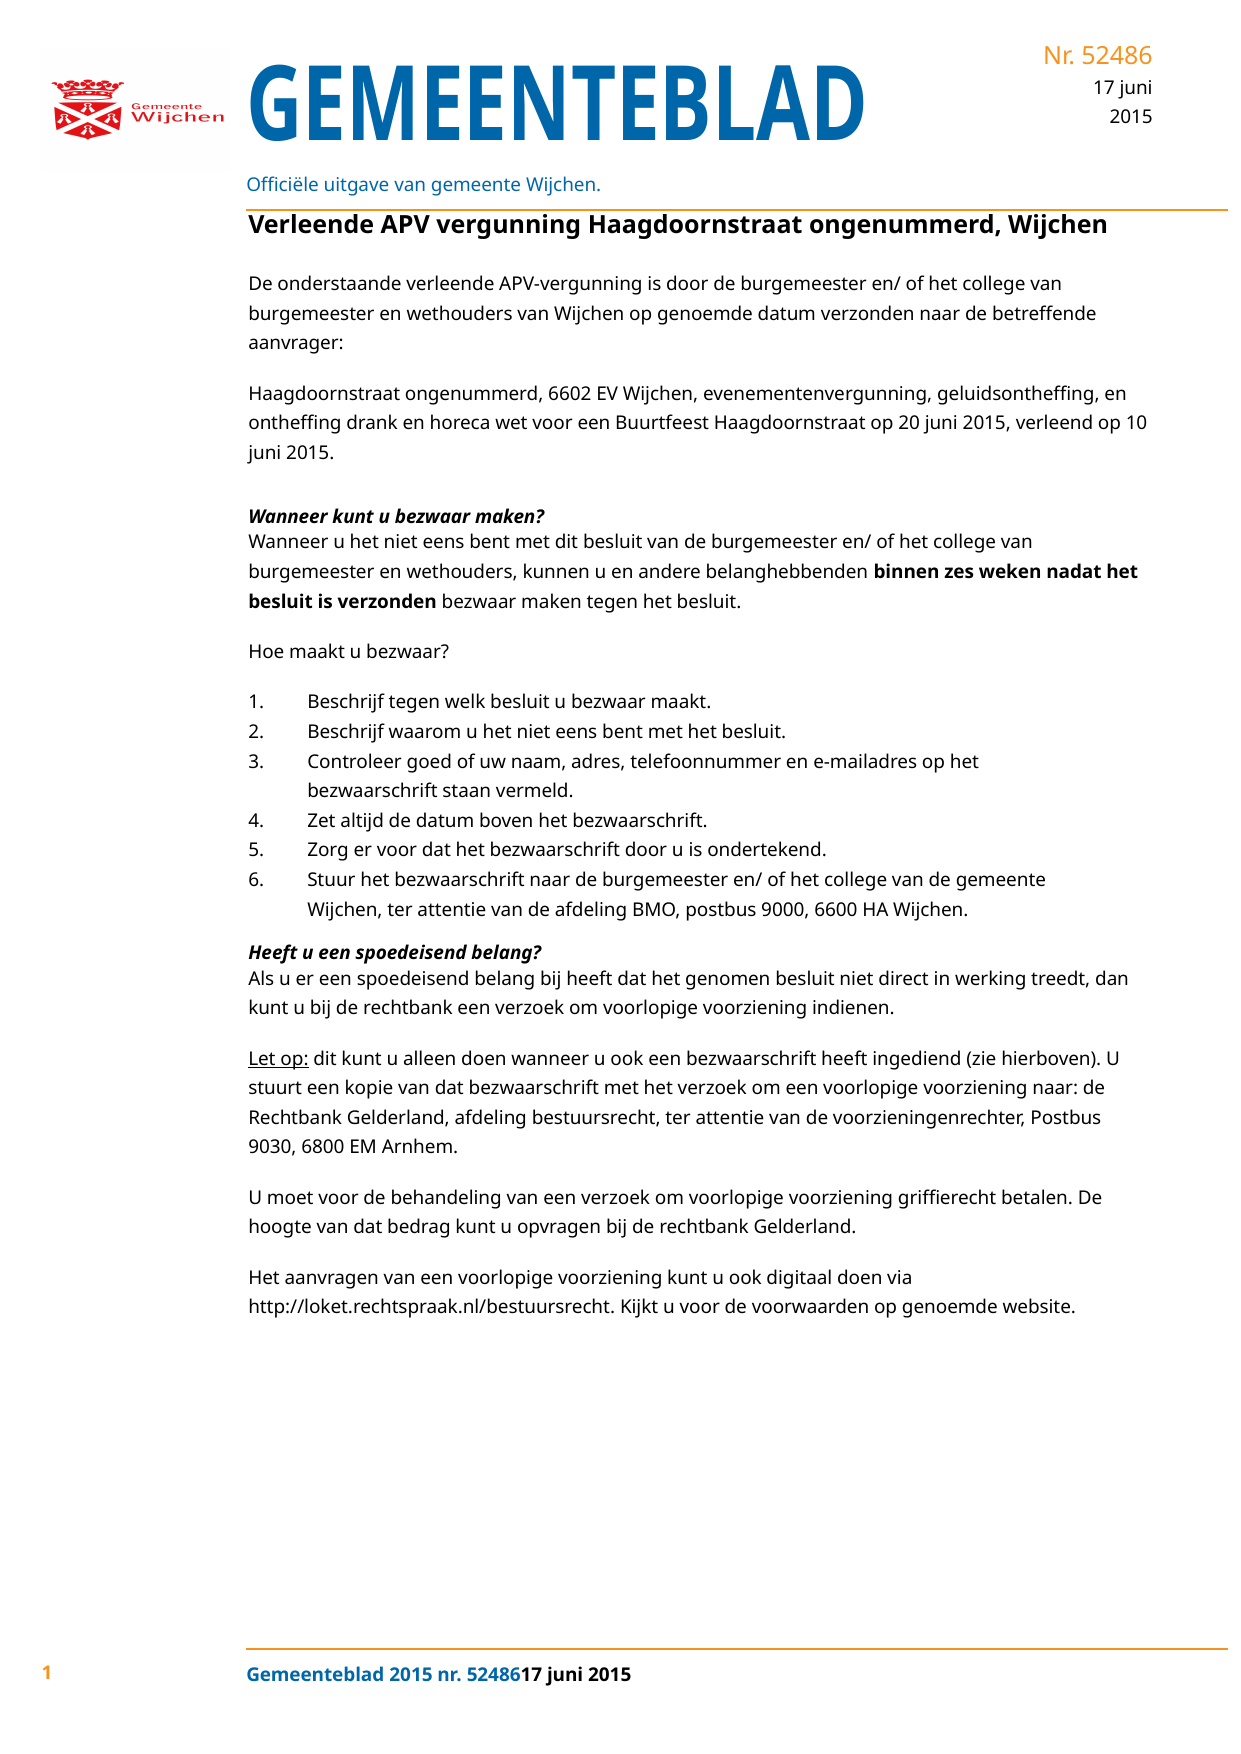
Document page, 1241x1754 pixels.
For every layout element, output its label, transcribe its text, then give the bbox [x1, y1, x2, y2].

list Beschrijf tegen welk besluit u bezwaar maakt. [248, 689, 1152, 714]
text Heeft u een spoedeisend belang? [248, 939, 1152, 965]
list Zorg er voor dat het bezwaarschrift door u is ondertekend. [248, 837, 1152, 862]
list Stuur het bezwaarschrift naar de burgemeester en/ of het college van de gemeente [248, 866, 1152, 892]
text Het aanvragen van een voorlopige voorziening kunt u ook digitaal doen via http://loket.rechtspraak.nl/bestuursrecht. Kijkt u voor de voorwaarden op genoemde website. [248, 1264, 1152, 1319]
text Wanneer kunt u bezwaar maken? [248, 503, 1152, 529]
text Als u er een spoedeisend belang bij heeft dat het genomen besluit niet direct in werking treedt, dan kunt u bij de rechtbank een verzoek om voorlopige voorziening indienen. [248, 965, 1152, 1020]
picture [41, 47, 231, 172]
text Verleende APV vergunning Haagdoornstraat ongenummerd, Wijchen [248, 211, 1152, 241]
list Wijchen, ter attentie van de afdeling BMO, postbus 9000, 6600 HA Wijchen. [248, 896, 1152, 922]
text Wanneer u het niet eens bent met dit besluit van de burgemeester en/ of het college van burgemeester en wethouders, kunnen u en andere belanghebbenden binnen zes weken nadat het besluit is verzonden bezwaar maken tegen het besluit. [248, 529, 1152, 614]
list Controleer goed of uw naam, adres, telefoonnummer en e-mailadres op het [248, 748, 1152, 774]
list Zet altijd de datum boven het bezwaarschrift. [248, 807, 1152, 833]
text De onderstaande verleende APV-vergunning is door de burgemeester en/ of het college van burgemeester en wethouders van Wijchen op genoemde datum verzonden naar de betreffende aanvrager: [248, 270, 1152, 355]
list Beschrijf waarom u het niet eens bent met het besluit. [248, 718, 1152, 744]
text Hoe maakt u bezwaar? [248, 638, 1152, 664]
text Haagdoornstraat ongenummerd, 6602 EV Wijchen, evenementenvergunning, geluidsontheffing, en ontheffing drank en horeca wet voor een Buurtfeest Haagdoornstraat op 20 juni 2015, verleend op 10 juni 2015. [248, 380, 1152, 465]
list bezwaarschrift staan vermeld. [248, 777, 1152, 803]
text Let op: dit kunt u alleen doen wanneer u ook een bezwaarschrift heeft ingediend (zie hierboven). U stuurt een kopie van dat bezwaarschrift met het verzoek om een voorlopige voorziening naar: de Rechtbank Gelderland, afdeling bestuursrecht, ter attentie van de voorzieningenrechter, Postbus 9030, 6800 EM Arnhem. [248, 1045, 1152, 1159]
text U moet voor de behandeling van een verzoek om voorlopige voorziening griffierecht betalen. De hoogte van dat bedrag kunt u opvragen bij de rechtbank Gelderland. [248, 1184, 1152, 1239]
